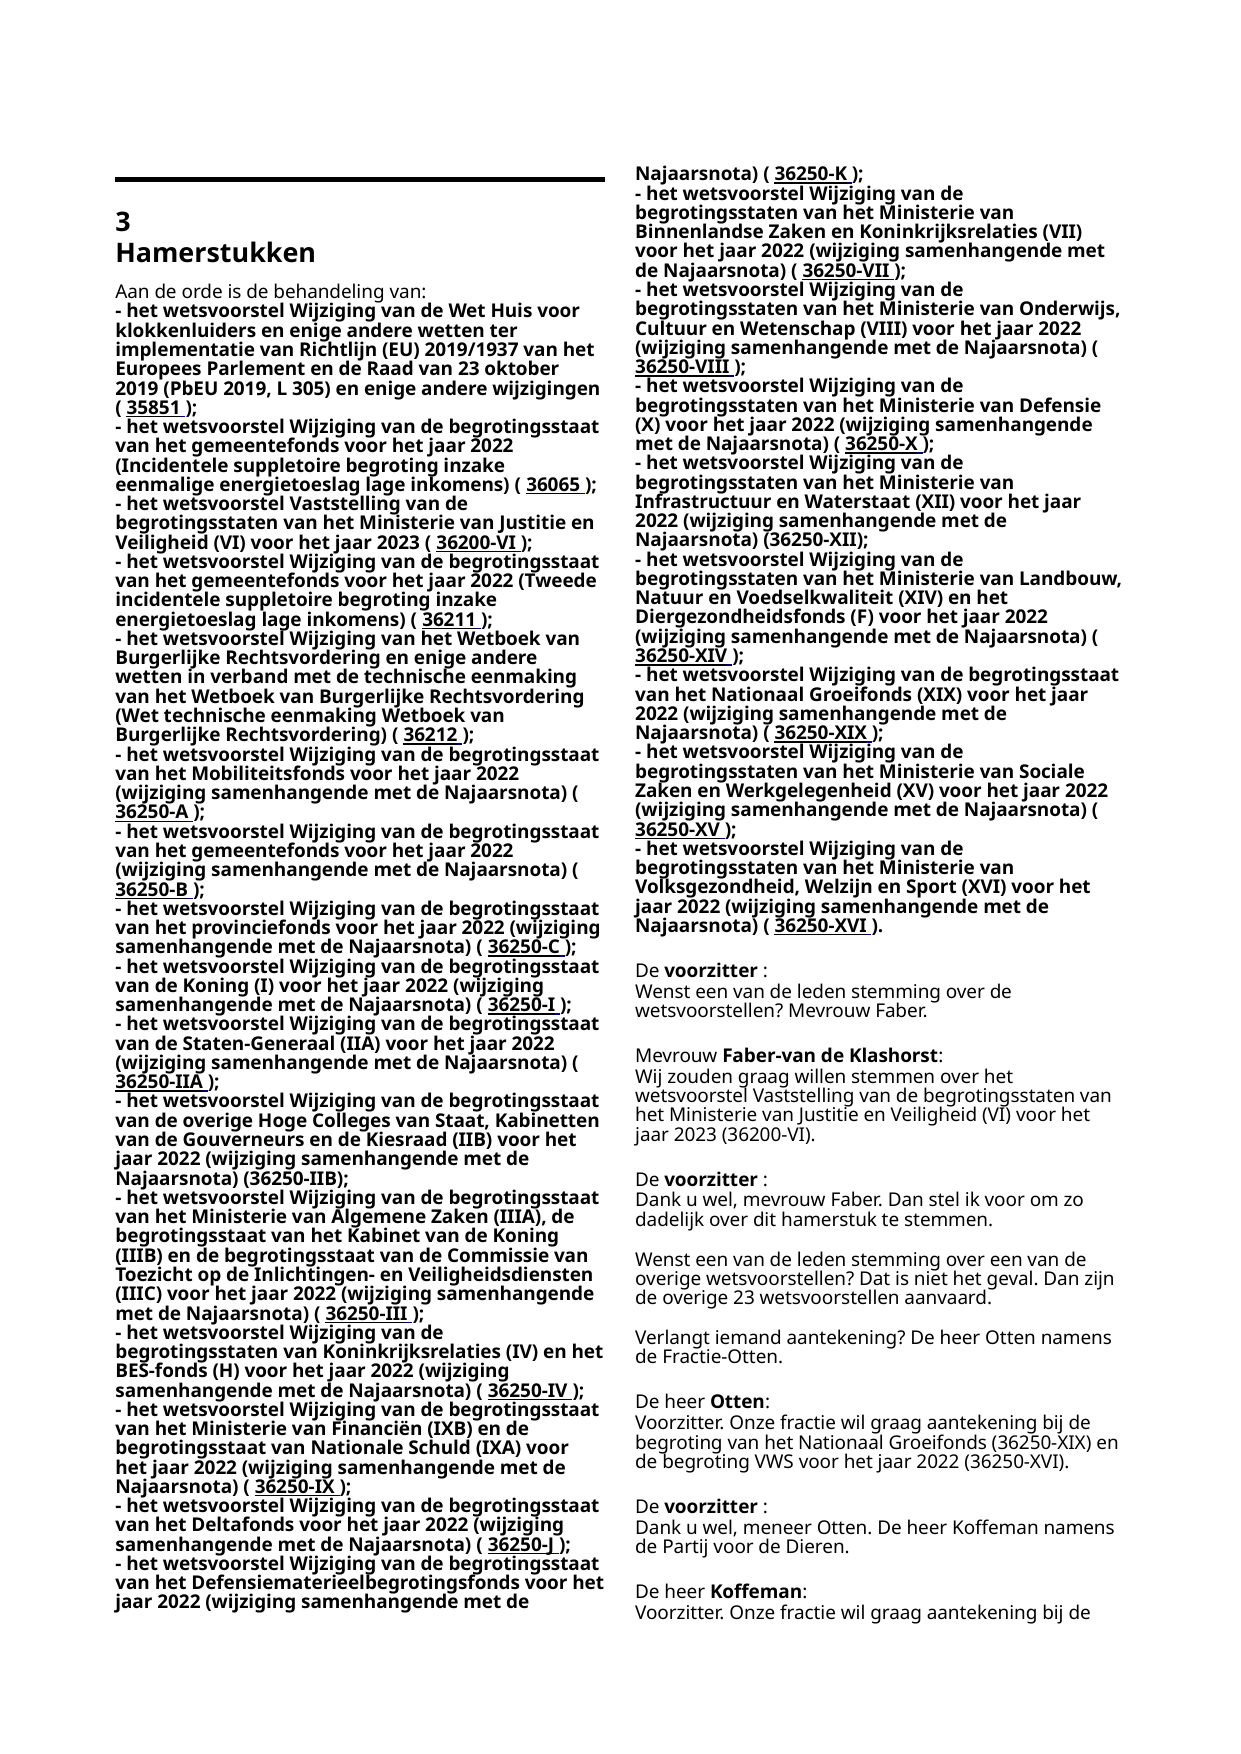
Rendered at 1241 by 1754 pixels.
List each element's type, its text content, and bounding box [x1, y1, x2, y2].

text - het wetsvoorstel Wijziging van de begrotingsstaten van het Ministerie van Sociale Zaken en Werkgelegenheid (XV) voor het jaar 2022 (wijziging samenhangende met de Najaarsnota) ( 36250-XV ); [635, 743, 1125, 840]
text - het wetsvoorstel Wijziging van de begrotingsstaat van het Mobiliteitsfonds voor het jaar 2022 (wijziging samenhangende met de Najaarsnota) ( 36250-A ); [115, 746, 605, 823]
text - het wetsvoorstel Wijziging van de begrotingsstaat van de Koning (I) voor het jaar 2022 (wijziging samenhangende met de Najaarsnota) ( 36250-I ); [115, 958, 605, 1015]
text - het wetsvoorstel Wijziging van de begrotingsstaten van het Ministerie van Infrastructuur en Waterstaat (XII) voor het jaar 2022 (wijziging samenhangende met de Najaarsnota) (36250-XII); [635, 454, 1125, 551]
text Wij zouden graag willen stemmen over het wetsvoorstel Vaststelling van de begrotingsstaten van het Ministerie van Justitie en Veiligheid (VI) voor het jaar 2023 (36200-VI). [635, 1068, 1125, 1145]
text - het wetsvoorstel Wijziging van de begrotingsstaten van Koninkrijksrelaties (IV) en het BES-fonds (H) voor het jaar 2022 (wijziging samenhangende met de Najaarsnota) ( 36250-IV ); [115, 1324, 605, 1401]
text - het wetsvoorstel Wijziging van de begrotingsstaten van het Ministerie van Onderwijs, Cultuur en Wetenschap (VIII) voor het jaar 2022 (wijziging samenhangende met de Najaarsnota) ( 36250-VIII ); [635, 281, 1125, 377]
text - het wetsvoorstel Wijziging van de begrotingsstaat van het provinciefonds voor het jaar 2022 (wijziging samenhangende met de Najaarsnota) ( 36250-C ); [115, 900, 605, 958]
text - het wetsvoorstel Wijziging van de Wet Huis voor klokkenluiders en enige andere wetten ter implementatie van Richtlijn (EU) 2019/1937 van het Europees Parlement en de Raad van 23 oktober 2019 (PbEU 2019, L 305) en enige andere wijzigingen ( 35851 ); [115, 302, 605, 418]
text - het wetsvoorstel Wijziging van de begrotingsstaat van het Deltafonds voor het jaar 2022 (wijziging samenhangende met de Najaarsnota) ( 36250-J ); [115, 1497, 605, 1555]
text Wenst een van de leden stemming over de wetsvoorstellen? Mevrouw Faber. [635, 983, 1125, 1021]
text - het wetsvoorstel Wijziging van de begrotingsstaat van het gemeentefonds voor het jaar 2022 (wijziging samenhangende met de Najaarsnota) ( 36250-B ); [115, 823, 605, 900]
text - het wetsvoorstel Wijziging van de begrotingsstaten van het Ministerie van Defensie (X) voor het jaar 2022 (wijziging samenhangende met de Najaarsnota) ( 36250-X ); [635, 377, 1125, 454]
text Dank u wel, mevrouw Faber. Dan stel ik voor om zo dadelijk over dit hamerstuk te stemmen. [635, 1191, 1125, 1230]
text - het wetsvoorstel Wijziging van de begrotingsstaat van het gemeentefonds voor het jaar 2022 (Tweede incidentele suppletoire begroting inzake energietoeslag lage inkomens) ( 36211 ); [115, 553, 605, 630]
text - het wetsvoorstel Wijziging van de begrotingsstaat van de Staten-Generaal (IIA) voor het jaar 2022 (wijziging samenhangende met de Najaarsnota) ( 36250-IIA ); [115, 1015, 605, 1092]
text De voorzitter : [635, 957, 1125, 983]
text - het wetsvoorstel Wijziging van het Wetboek van Burgerlijke Rechtsvordering en enige andere wetten in verband met de technische eenmaking van het Wetboek van Burgerlijke Rechtsvordering (Wet technische eenmaking Wetboek van Burgerlijke Rechtsvordering) ( 36212 ); [115, 630, 605, 746]
text - het wetsvoorstel Vaststelling van de begrotingsstaten van het Ministerie van Justitie en Veiligheid (VI) voor het jaar 2023 ( 36200-VI ); [115, 495, 605, 553]
text Verlangt iemand aantekening? De heer Otten namens de Fractie-Otten. [635, 1329, 1125, 1368]
text Najaarsnota) ( 36250-K ); [635, 165, 1125, 184]
text - het wetsvoorstel Wijziging van de begrotingsstaten van het Ministerie van Volksgezondheid, Welzijn en Sport (XVI) voor het jaar 2022 (wijziging samenhangende met de Najaarsnota) ( 36250-XVI ). [635, 840, 1125, 936]
text De voorzitter : [635, 1166, 1125, 1191]
text Voorzitter. Onze fractie wil graag aantekening bij de begroting van het Nationaal Groeifonds (36250-XIX) en de begroting VWS voor het jaar 2022 (36250-XVI). [635, 1414, 1125, 1472]
text Voorzitter. Onze fractie wil graag aantekening bij de [635, 1604, 1125, 1623]
text - het wetsvoorstel Wijziging van de begrotingsstaten van het Ministerie van Binnenlandse Zaken en Koninkrijksrelaties (VII) voor het jaar 2022 (wijziging samenhangende met de Najaarsnota) ( 36250-VII ); [635, 184, 1125, 281]
text - het wetsvoorstel Wijziging van de begrotingsstaat van het Defensiematerieelbegrotingsfonds voor het jaar 2022 (wijziging samenhangende met de [115, 1555, 605, 1613]
text - het wetsvoorstel Wijziging van de begrotingsstaten van het Ministerie van Landbouw, Natuur en Voedselkwaliteit (XIV) en het Diergezondheidsfonds (F) voor het jaar 2022 (wijziging samenhangende met de Najaarsnota) ( 36250-XIV ); [635, 551, 1125, 666]
text Wenst een van de leden stemming over een van de overige wetsvoorstellen? Dat is niet het geval. Dan zijn de overige 23 wetsvoorstellen aanvaard. [635, 1251, 1125, 1308]
text - het wetsvoorstel Wijziging van de begrotingsstaat van het Nationaal Groeifonds (XIX) voor het jaar 2022 (wijziging samenhangende met de Najaarsnota) ( 36250-XIX ); [635, 666, 1125, 743]
text - het wetsvoorstel Wijziging van de begrotingsstaat van het gemeentefonds voor het jaar 2022 (Incidentele suppletoire begroting inzake eenmalige energietoeslag lage inkomens) ( 36065 ); [115, 418, 605, 495]
text De heer Koffeman: [635, 1578, 1125, 1604]
text - het wetsvoorstel Wijziging van de begrotingsstaat van het Ministerie van Financiën (IXB) en de begrotingsstaat van Nationale Schuld (IXA) voor het jaar 2022 (wijziging samenhangende met de Najaarsnota) ( 36250-IX ); [115, 1401, 605, 1497]
text Dank u wel, meneer Otten. De heer Koffeman namens de Partij voor de Dieren. [635, 1519, 1125, 1557]
text De voorzitter : [635, 1493, 1125, 1519]
text Hamerstukken [115, 239, 605, 283]
text - het wetsvoorstel Wijziging van de begrotingsstaat van het Ministerie van Algemene Zaken (IIIA), de begrotingsstaat van het Kabinet van de Koning (IIIB) en de begrotingsstaat van de Commissie van Toezicht op de Inlichtingen- en Veiligheidsdiensten (IIIC) voor het jaar 2022 (wijziging samenhangende met de Najaarsnota) ( 36250-III ); [115, 1189, 605, 1324]
text De heer Otten: [635, 1389, 1125, 1414]
text - het wetsvoorstel Wijziging van de begrotingsstaat van de overige Hoge Colleges van Staat, Kabinetten van de Gouverneurs en de Kiesraad (IIB) voor het jaar 2022 (wijziging samenhangende met de Najaarsnota) (36250-IIB); [115, 1092, 605, 1189]
text Mevrouw Faber-van de Klashorst: [635, 1042, 1125, 1068]
text Aan de orde is de behandeling van: [115, 283, 605, 302]
text 3 [115, 203, 605, 239]
